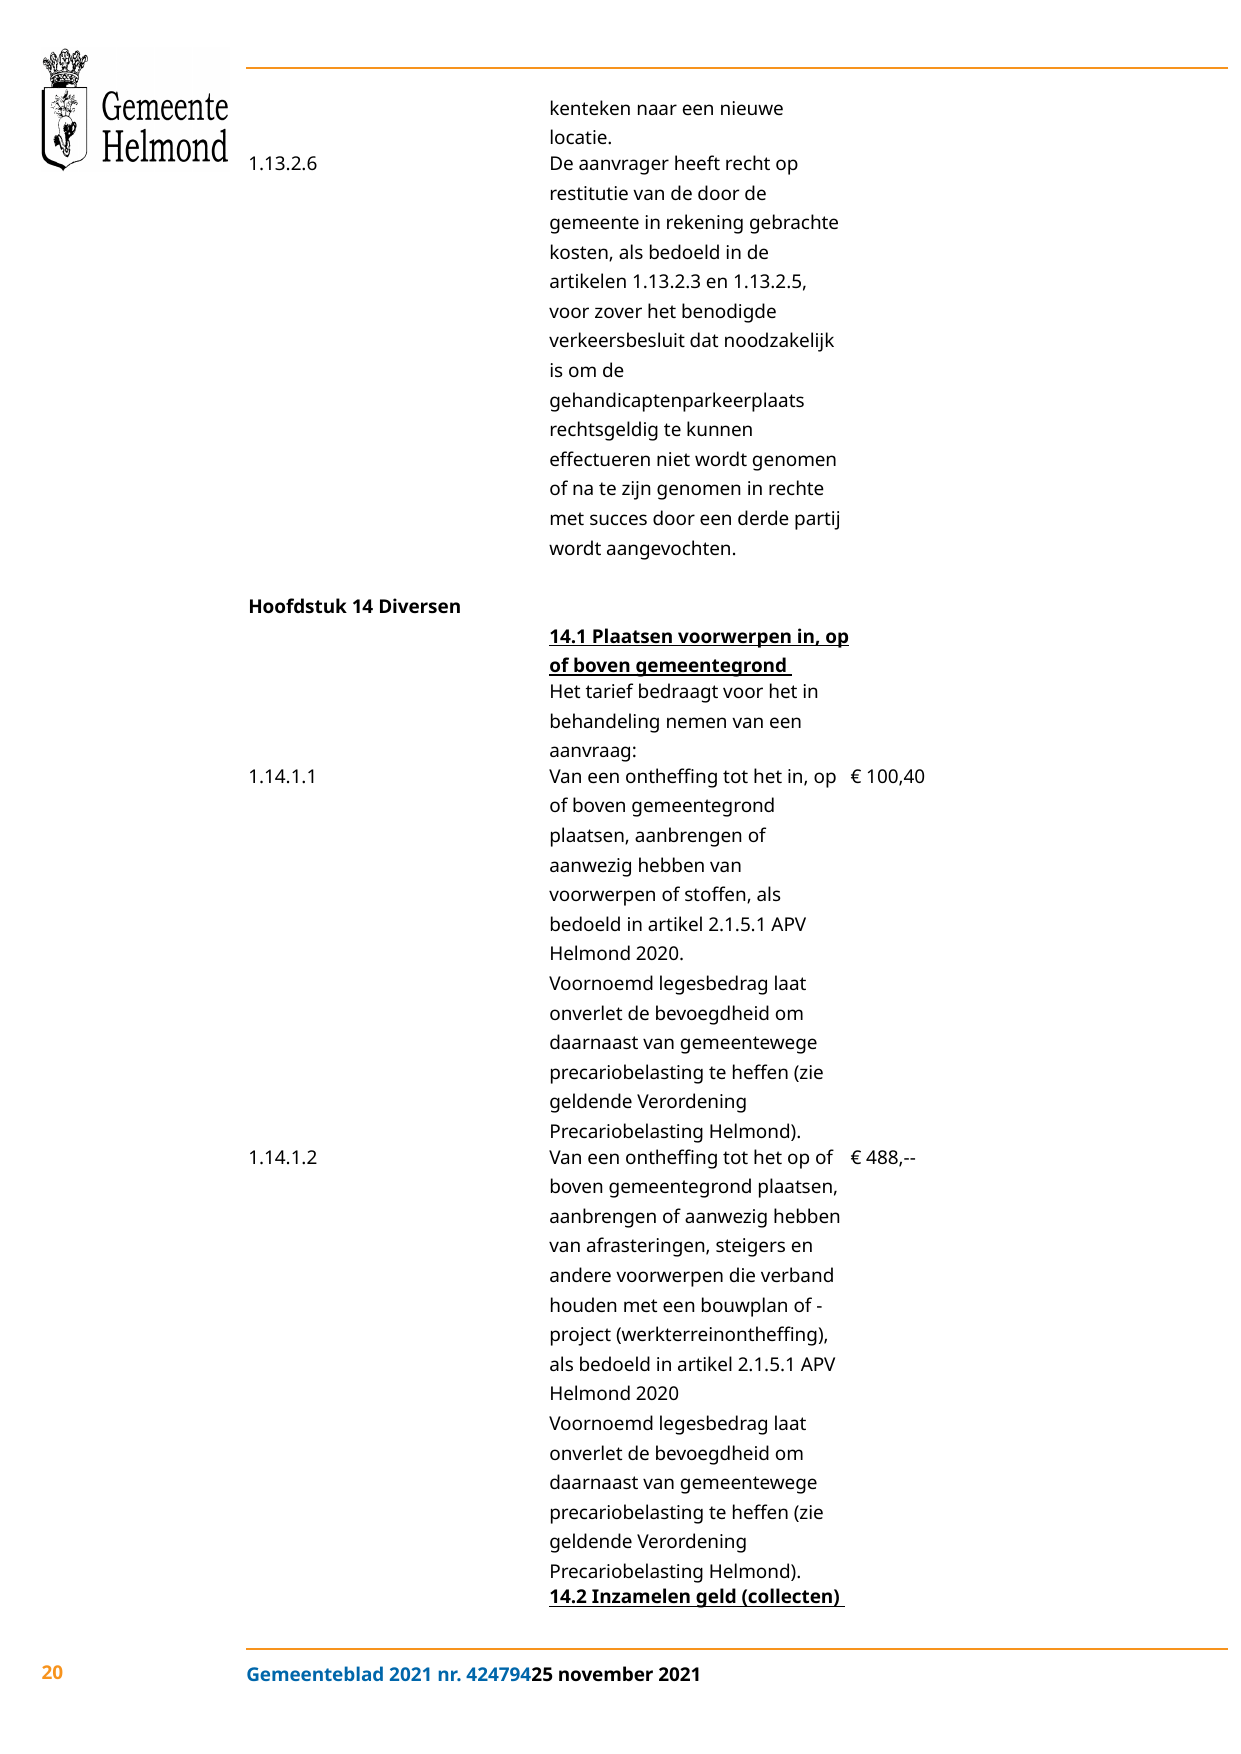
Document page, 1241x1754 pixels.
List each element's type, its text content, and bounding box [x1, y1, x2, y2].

table_cell [850, 678, 1152, 763]
table_cell De aanvrager heeft recht op restitutie van de door de gemeente in rekening gebrachte kosten, als bedoeld in de artikelen 1.13.2.3 en 1.13.2.5, voor zover het benodigde verkeersbesluit dat noodzakelijk is om de gehandicaptenparkeerplaats rechtsgeldig te kunnen effectueren niet wordt genomen of na te zijn genomen in rechte met succes door een derde partij wordt aangevochten. [549, 150, 850, 560]
table_cell Van een ontheffing tot het in, op of boven gemeentegrond plaatsen, aanbrengen of aanwezig hebben van voorwerpen of stoffen, als bedoeld in artikel 2.1.5.1 APV Helmond 2020. Voornoemd legesbedrag laat onverlet de bevoegdheid om daarnaast van gemeentewege precariobelasting te heffen (zie geldende Verordening Precariobelasting Helmond). [549, 763, 850, 1144]
table_cell 14.2 Inzamelen geld (collecten) [549, 1584, 850, 1609]
table_cell 1.13.2.6 [248, 150, 549, 560]
table_cell 1.14.1.1 [248, 763, 549, 1144]
table_header [248, 623, 549, 678]
table_cell Van een ontheffing tot het op of boven gemeentegrond plaatsen, aanbrengen of aanwezig hebben van afrasteringen, steigers en andere voorwerpen die verband houden met een bouwplan of -project (werkterreinontheffing), als bedoeld in artikel 2.1.5.1 APV Helmond 2020 Voornoemd legesbedrag laat onverlet de bevoegdheid om daarnaast van gemeentewege precariobelasting te heffen (zie geldende Verordening Precariobelasting Helmond). [549, 1144, 850, 1584]
table_cell kenteken naar een nieuwe locatie. [549, 95, 850, 150]
table_header [850, 623, 1152, 678]
table_cell [850, 150, 1152, 560]
table_header 14.1 Plaatsen voorwerpen in, op of boven gemeentegrond [549, 623, 850, 678]
picture [41, 47, 231, 172]
table_cell [850, 1584, 1152, 1609]
table_cell [248, 678, 549, 763]
table_cell Het tarief bedraagt voor het in behandeling nemen van een aanvraag: [549, 678, 850, 763]
table_cell [850, 95, 1152, 150]
table_cell [248, 95, 549, 150]
text Hoofdstuk 14 Diversen [248, 593, 1152, 619]
table_cell € 100,40 [850, 763, 1152, 1144]
table_cell [248, 1584, 549, 1609]
table_cell 1.14.1.2 [248, 1144, 549, 1584]
table_cell € 488,-- [850, 1144, 1152, 1584]
